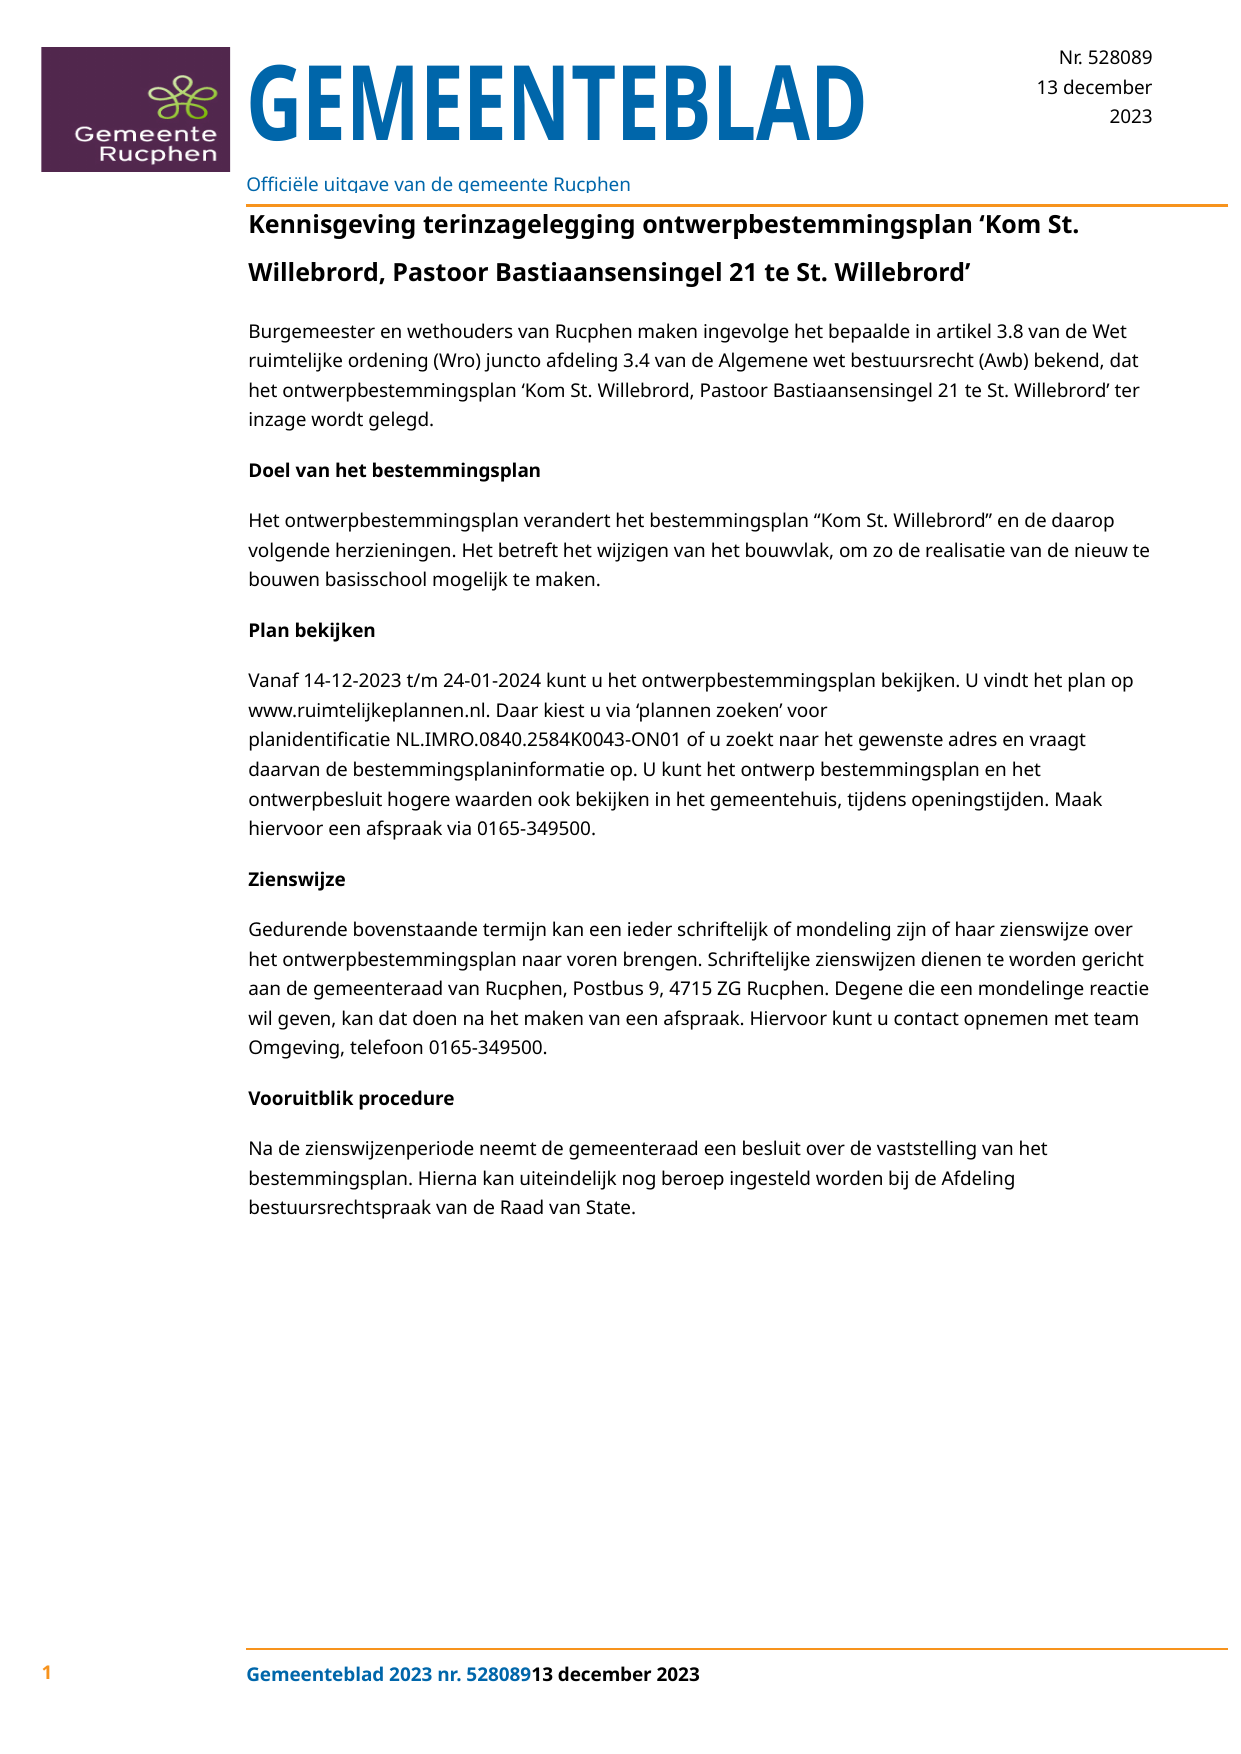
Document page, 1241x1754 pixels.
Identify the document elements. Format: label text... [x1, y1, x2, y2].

text Doel van het bestemmingsplan [248, 457, 1152, 483]
text Burgemeester en wethouders van Rucphen maken ingevolge het bepaalde in artikel 3.8 van de Wet ruimtelijke ordening (Wro) juncto afdeling 3.4 van de Algemene wet bestuursrecht (Awb) bekend, dat het ontwerpbestemmingsplan ‘Kom St. Willebrord, Pastoor Bastiaansensingel 21 te St. Willebrord’ ter inzage wordt gelegd. [248, 318, 1152, 432]
picture [41, 47, 231, 172]
text Plan bekijken [248, 617, 1152, 643]
text Zienswijze [248, 866, 1152, 892]
text Vooruitblik procedure [248, 1085, 1152, 1111]
text Gedurende bovenstaande termijn kan een ieder schriftelijk of mondeling zijn of haar zienswijze over het ontwerpbestemmingsplan naar voren brengen. Schriftelijke zienswijzen dienen te worden gericht aan de gemeenteraad van Rucphen, Postbus 9, 4715 ZG Rucphen. Degene die een mondelinge reactie wil geven, kan dat doen na het maken van een afspraak. Hiervoor kunt u contact opnemen met team Omgeving, telefoon 0165-349500. [248, 916, 1152, 1060]
text Vanaf 14-12-2023 t/m 24-01-2024 kunt u het ontwerpbestemmingsplan bekijken. U vindt het plan op www.ruimtelijkeplannen.nl. Daar kiest u via ‘plannen zoeken’ voor planidentificatie NL.IMRO.0840.2584K0043-ON01 of u zoekt naar het gewenste adres en vraagt daarvan de bestemmingsplaninformatie op. U kunt het ontwerp bestemmingsplan en het ontwerpbesluit hogere waarden ook bekijken in het gemeentehuis, tijdens openingstijden. Maak hiervoor een afspraak via 0165-349500. [248, 667, 1152, 841]
text Na de zienswijzenperiode neemt de gemeenteraad een besluit over de vaststelling van het bestemmingsplan. Hierna kan uiteindelijk nog beroep ingesteld worden bij de Afdeling bestuursrechtspraak van de Raad van State. [248, 1135, 1152, 1220]
text Kennisgeving terinzagelegging ontwerpbestemmingsplan ‘Kom St. Willebrord, Pastoor Bastiaansensingel 21 te St. Willebrord’ [248, 207, 1152, 288]
text Het ontwerpbestemmingsplan verandert het bestemmingsplan “Kom St. Willebrord” en de daarop volgende herzieningen. Het betreft het wijzigen van het bouwvlak, om zo de realisatie van de nieuw te bouwen basisschool mogelijk te maken. [248, 507, 1152, 592]
